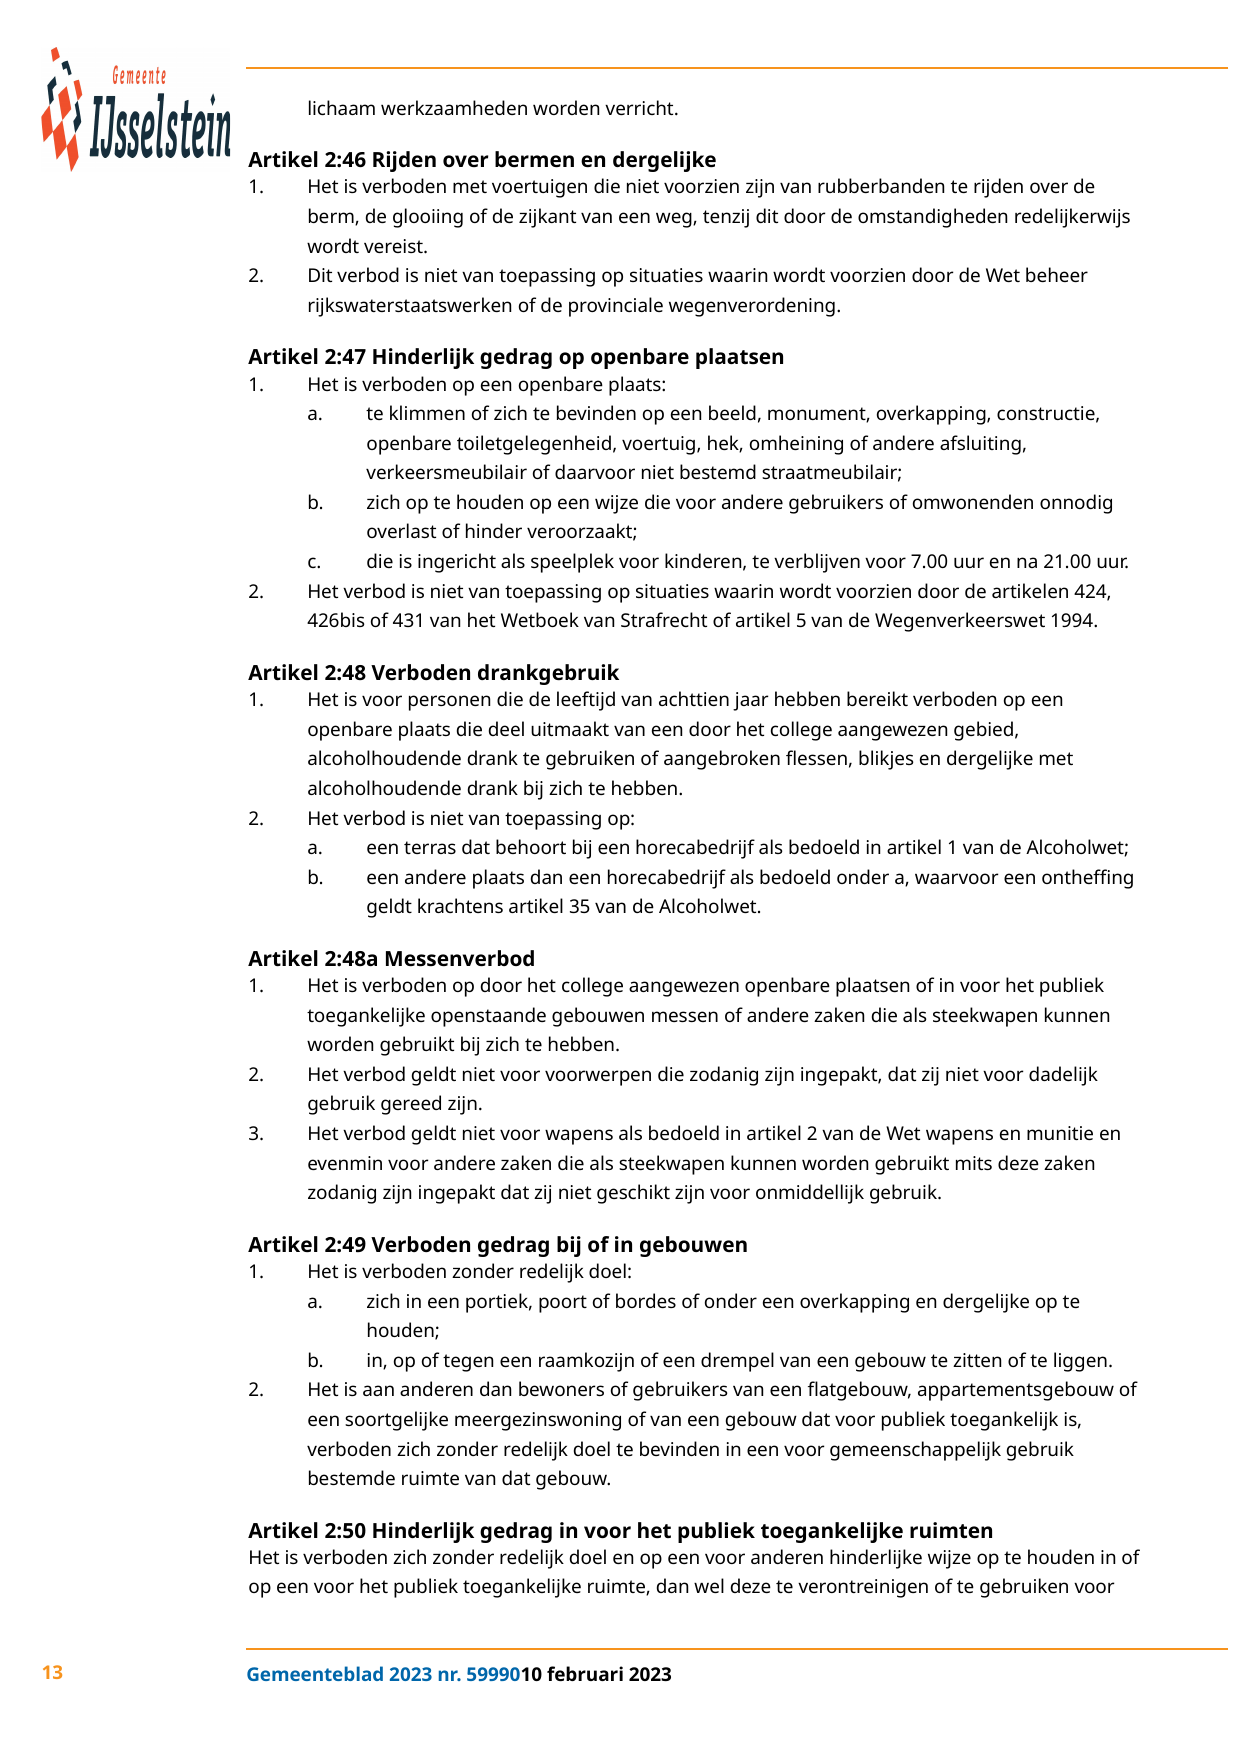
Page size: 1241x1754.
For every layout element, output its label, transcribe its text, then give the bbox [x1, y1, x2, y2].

text Artikel 2:50 Hinderlijk gedrag in voor het publiek toegankelijke ruimten [248, 1516, 1152, 1544]
text Artikel 2:46 Rijden over bermen en dergelijke [248, 145, 1152, 174]
text Artikel 2:48a Messenverbod [248, 944, 1152, 972]
list een andere plaats dan een horecabedrijf als bedoeld onder a, waarvoor een ontheffing geldt krachtens artikel 35 van de Alcoholwet. [307, 864, 1152, 919]
list lichaam werkzaamheden worden verricht. [248, 95, 1152, 121]
list Het is verboden met voertuigen die niet voorzien zijn van rubberbanden te rijden over de berm, de glooiing of de zijkant van een weg, tenzij dit door de omstandigheden redelijkerwijs wordt vereist. [248, 174, 1152, 258]
list zich op te houden op een wijze die voor andere gebruikers of omwonenden onnodig overlast of hinder veroorzaakt; [307, 489, 1152, 544]
picture [41, 47, 231, 172]
list Het verbod geldt niet voor wapens als bedoeld in artikel 2 van de Wet wapens en munitie en evenmin voor andere zaken die als steekwapen kunnen worden gebruikt mits deze zaken zodanig zijn ingepakt dat zij niet geschikt zijn voor onmiddellijk gebruik. [248, 1120, 1152, 1205]
list Het is verboden zonder redelijk doel: [248, 1258, 1152, 1284]
list die is ingericht als speelplek voor kinderen, te verblijven voor 7.00 uur en na 21.00 uur. [307, 548, 1152, 574]
list een terras dat behoort bij een horecabedrijf als bedoeld in artikel 1 van de Alcoholwet; [307, 834, 1152, 860]
list zich in een portiek, poort of bordes of onder een overkapping en dergelijke op te houden; [307, 1288, 1152, 1343]
list te klimmen of zich te bevinden op een beeld, monument, overkapping, constructie, openbare toiletgelegenheid, voertuig, hek, omheining of andere afsluiting, verkeersmeubilair of daarvoor niet bestemd straatmeubilair; [307, 400, 1152, 485]
text Het is verboden zich zonder redelijk doel en op een voor anderen hinderlijke wijze op te houden in of op een voor het publiek toegankelijke ruimte, dan wel deze te verontreinigen of te gebruiken voor [248, 1544, 1152, 1599]
text Artikel 2:49 Verboden gedrag bij of in gebouwen [248, 1230, 1152, 1258]
list Het is verboden op door het college aangewezen openbare plaatsen of in voor het publiek toegankelijke openstaande gebouwen messen of andere zaken die als steekwapen kunnen worden gebruikt bij zich te hebben. [248, 972, 1152, 1057]
list Het verbod is niet van toepassing op situaties waarin wordt voorzien door de artikelen 424, 426bis of 431 van het Wetboek van Strafrecht of artikel 5 van de Wegenverkeerswet 1994. [248, 578, 1152, 633]
text Artikel 2:47 Hinderlijk gedrag op openbare plaatsen [248, 342, 1152, 371]
text Artikel 2:48 Verboden drankgebruik [248, 658, 1152, 686]
list Het verbod is niet van toepassing op: [248, 805, 1152, 830]
list in, op of tegen een raamkozijn of een drempel van een gebouw te zitten of te liggen. [307, 1347, 1152, 1373]
list Het verbod geldt niet voor voorwerpen die zodanig zijn ingepakt, dat zij niet voor dadelijk gebruik gereed zijn. [248, 1061, 1152, 1116]
list Het is aan anderen dan bewoners of gebruikers van een flatgebouw, appartementsgebouw of een soortgelijke meergezinswoning of van een gebouw dat voor publiek toegankelijk is, verboden zich zonder redelijk doel te bevinden in een voor gemeenschappelijk gebruik bestemde ruimte van dat gebouw. [248, 1377, 1152, 1491]
list Dit verbod is niet van toepassing op situaties waarin wordt voorzien door de Wet beheer rijkswaterstaatswerken of de provinciale wegenverordening. [248, 262, 1152, 318]
list Het is verboden op een openbare plaats: [248, 371, 1152, 397]
list Het is voor personen die de leeftijd van achttien jaar hebben bereikt verboden op een openbare plaats die deel uitmaakt van een door het college aangewezen gebied, alcoholhoudende drank te gebruiken of aangebroken flessen, blikjes en dergelijke met alcoholhoudende drank bij zich te hebben. [248, 686, 1152, 801]
